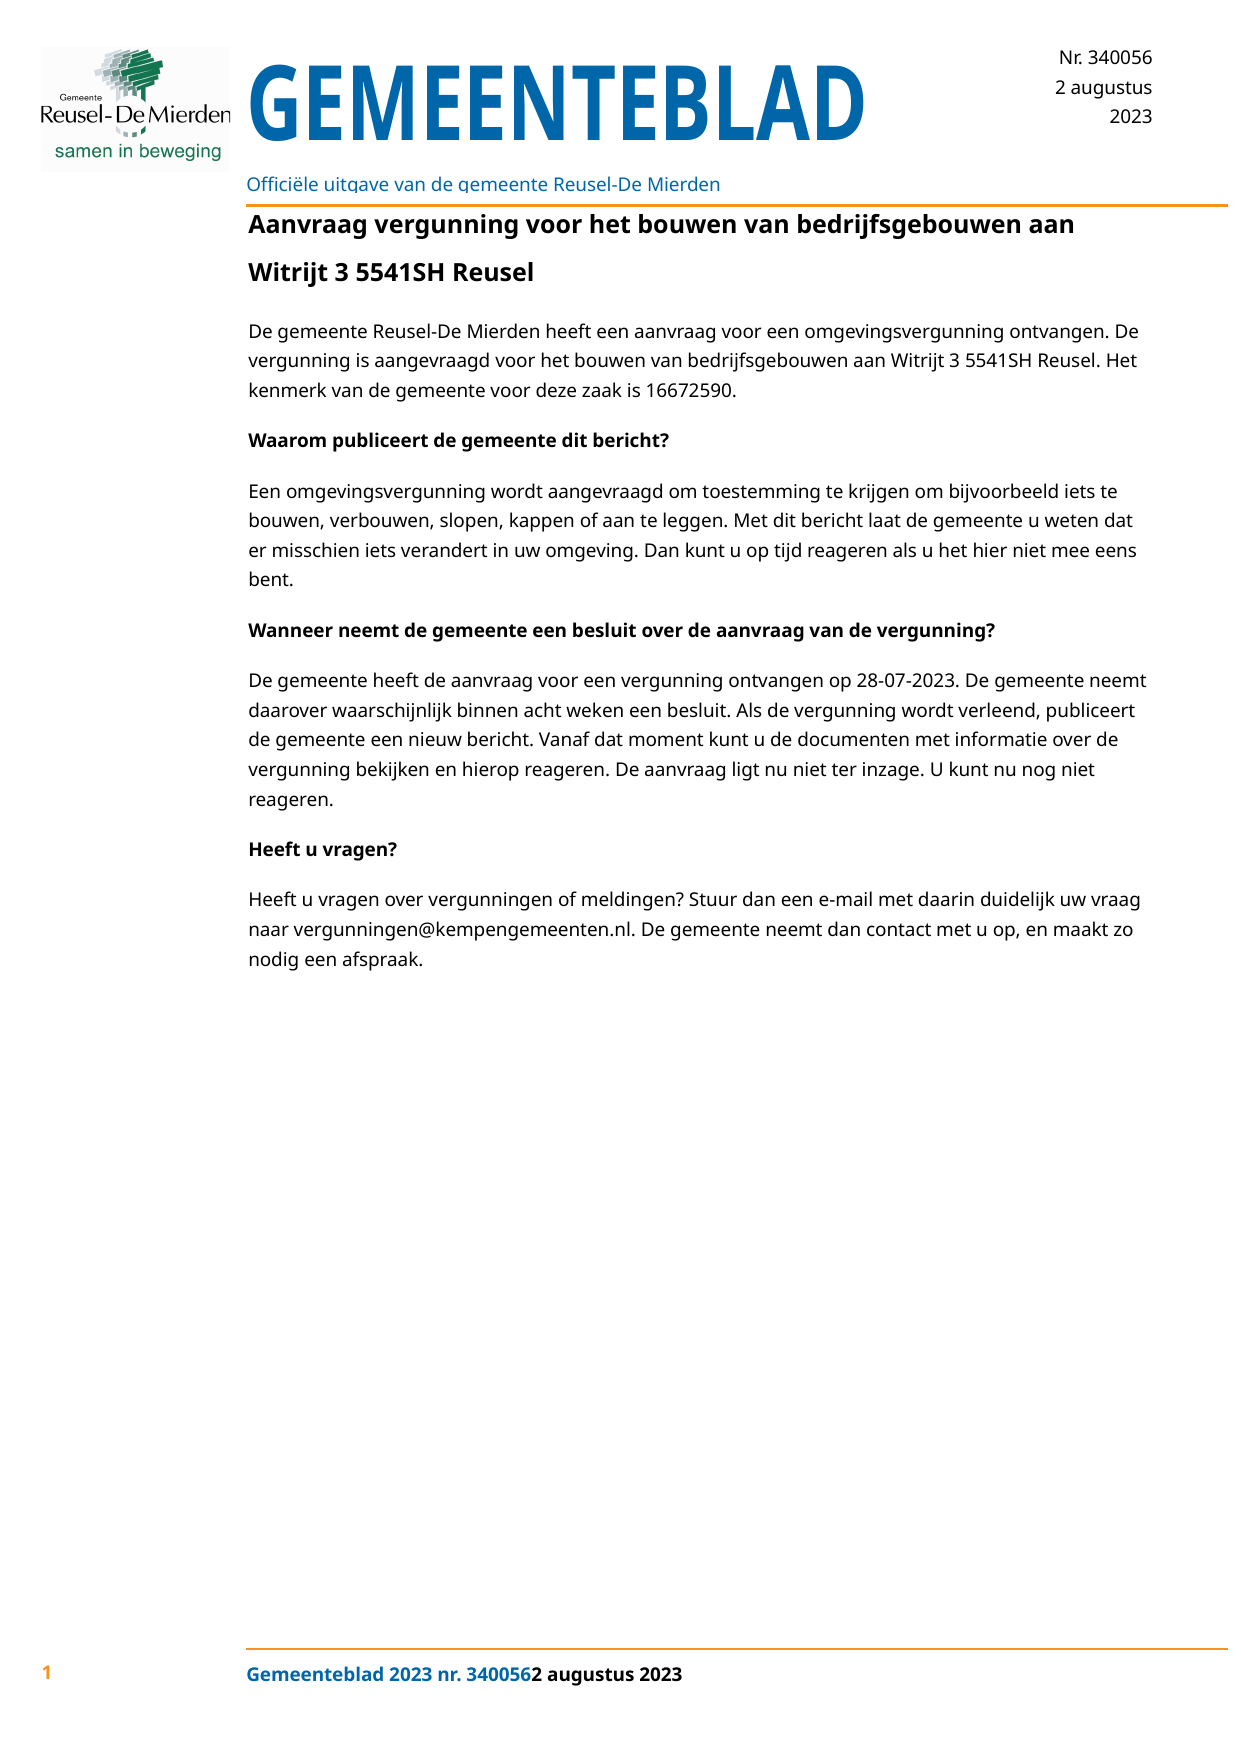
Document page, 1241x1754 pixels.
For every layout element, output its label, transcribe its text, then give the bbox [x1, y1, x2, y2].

text Heeft u vragen over vergunningen of meldingen? Stuur dan een e-mail met daarin duidelijk uw vraag naar vergunningen@kempengemeenten.nl. De gemeente neemt dan contact met u op, en maakt zo nodig een afspraak. [248, 887, 1152, 972]
text Wanneer neemt de gemeente een besluit over de aanvraag van de vergunning? [248, 617, 1152, 643]
text Heeft u vragen? [248, 836, 1152, 862]
text De gemeente heeft de aanvraag voor een vergunning ontvangen op 28-07-2023. De gemeente neemt daarover waarschijnlijk binnen acht weken een besluit. Als de vergunning wordt verleend, publiceert de gemeente een nieuw bericht. Vanaf dat moment kunt u de documenten met informatie over de vergunning bekijken en hierop reageren. De aanvraag ligt nu niet ter inzage. U kunt nu nog niet reageren. [248, 667, 1152, 812]
text Aanvraag vergunning voor het bouwen van bedrijfsgebouwen aan Witrijt 3 5541SH Reusel [248, 207, 1152, 288]
text Een omgevingsvergunning wordt aangevraagd om toestemming te krijgen om bijvoorbeeld iets te bouwen, verbouwen, slopen, kappen of aan te leggen. Met dit bericht laat de gemeente u weten dat er misschien iets verandert in uw omgeving. Dan kunt u op tijd reageren als u het hier niet mee eens bent. [248, 478, 1152, 592]
text Waarom publiceert de gemeente dit bericht? [248, 427, 1152, 453]
picture [41, 47, 231, 172]
text De gemeente Reusel-De Mierden heeft een aanvraag voor een omgevingsvergunning ontvangen. De vergunning is aangevraagd voor het bouwen van bedrijfsgebouwen aan Witrijt 3 5541SH Reusel. Het kenmerk van de gemeente voor deze zaak is 16672590. [248, 318, 1152, 403]
